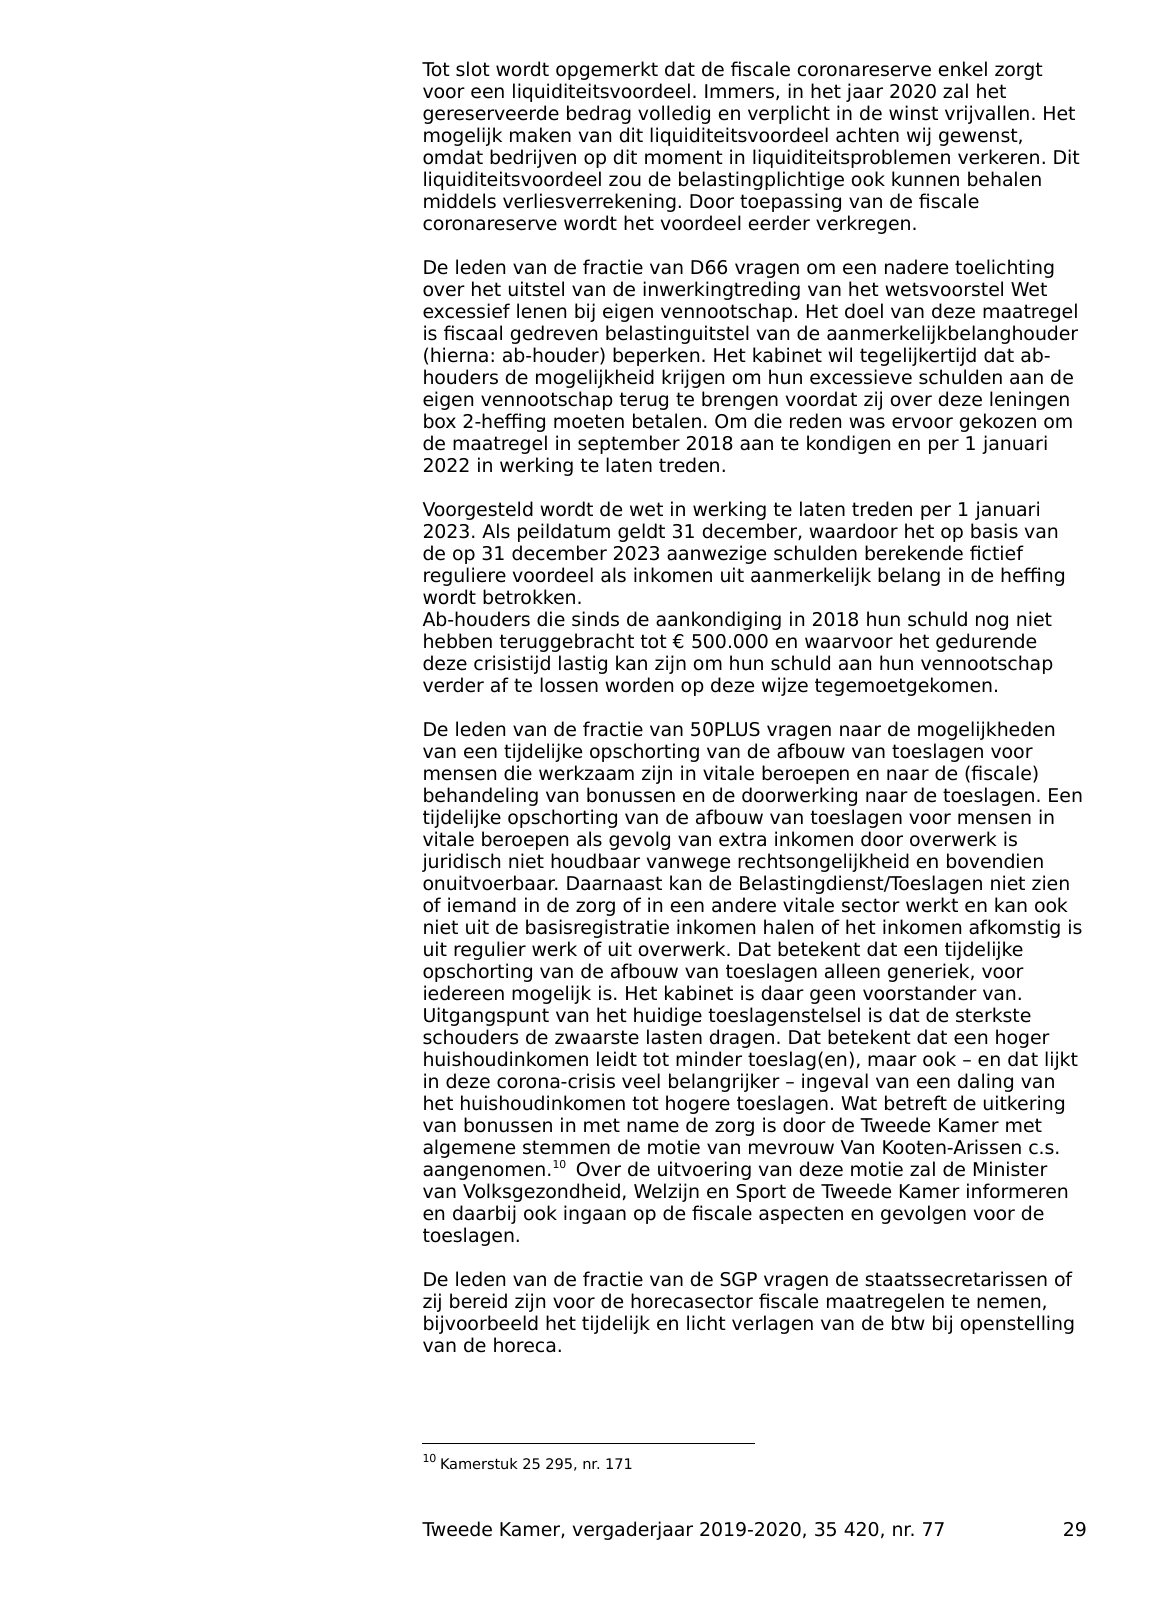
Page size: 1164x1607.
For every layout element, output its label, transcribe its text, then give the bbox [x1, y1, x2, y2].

text Voorgesteld wordt de wet in werking te laten treden per 1 januari 2023. Als peildatum geldt 31 december, waardoor het op basis van de op 31 december 2023 aanwezige schulden berekende fictief reguliere voordeel als inkomen uit aanmerkelijk belang in de heffing wordt betrokken. [422, 499, 1087, 609]
text De leden van de fractie van 50PLUS vragen naar de mogelijkheden van een tijdelijke opschorting van de afbouw van toeslagen voor mensen die werkzaam zijn in vitale beroepen en naar de (fiscale) behandeling van bonussen en de doorwerking naar de toeslagen. Een tijdelijke opschorting van de afbouw van toeslagen voor mensen in vitale beroepen als gevolg van extra inkomen door overwerk is juridisch niet houdbaar vanwege rechtsongelijkheid en bovendien onuitvoerbaar. Daarnaast kan de Belastingdienst/Toeslagen niet zien of iemand in de zorg of in een andere vitale sector werkt en kan ook niet uit de basisregistratie inkomen halen of het inkomen afkomstig is uit regulier werk of uit overwerk. Dat betekent dat een tijdelijke opschorting van de afbouw van toeslagen alleen generiek, voor iedereen mogelijk is. Het kabinet is daar geen voorstander van. Uitgangspunt van het huidige toeslagenstelsel is dat de sterkste schouders de zwaarste lasten dragen. Dat betekent dat een hoger huishoudinkomen leidt tot minder toeslag(en), maar ook – en dat lijkt in deze corona-crisis veel belangrijker – ingeval van een daling van het huishoudinkomen tot hogere toeslagen. Wat betreft de uitkering van bonussen in met name de zorg is door de Tweede Kamer met algemene stemmen de motie van mevrouw Van Kooten-Arissen c.s. aangenomen. Over de uitvoering van deze motie zal de Minister van Volksgezondheid, Welzijn en Sport de Tweede Kamer informeren en daarbij ook ingaan op de fiscale aspecten en gevolgen voor de toeslagen. [422, 719, 1087, 1247]
text Kamerstuk 25 295, nr. 171 [422, 1452, 1087, 1474]
text Tot slot wordt opgemerkt dat de fiscale coronareserve enkel zorgt voor een liquiditeitsvoordeel. Immers, in het jaar 2020 zal het gereserveerde bedrag volledig en verplicht in de winst vrijvallen. Het mogelijk maken van dit liquiditeitsvoordeel achten wij gewenst, omdat bedrijven op dit moment in liquiditeitsproblemen verkeren. Dit liquiditeitsvoordeel zou de belastingplichtige ook kunnen behalen middels verliesverrekening. Door toepassing van de fiscale coronareserve wordt het voordeel eerder verkregen. [422, 59, 1087, 235]
text Ab-houders die sinds de aankondiging in 2018 hun schuld nog niet hebben teruggebracht tot € 500.000 en waarvoor het gedurende deze crisistijd lastig kan zijn om hun schuld aan hun vennootschap verder af te lossen worden op deze wijze tegemoetgekomen. [422, 609, 1087, 697]
text De leden van de fractie van D66 vragen om een nadere toelichting over het uitstel van de inwerkingtreding van het wetsvoorstel Wet excessief lenen bij eigen vennootschap. Het doel van deze maatregel is fiscaal gedreven belastinguitstel van de aanmerkelijkbelanghouder (hierna: ab-houder) beperken. Het kabinet wil tegelijkertijd dat ab-houders de mogelijkheid krijgen om hun excessieve schulden aan de eigen vennootschap terug te brengen voordat zij over deze leningen box 2-heffing moeten betalen. Om die reden was ervoor gekozen om de maatregel in september 2018 aan te kondigen en per 1 januari 2022 in werking te laten treden. [422, 257, 1087, 477]
text De leden van de fractie van de SGP vragen de staatssecretarissen of zij bereid zijn voor de horecasector fiscale maatregelen te nemen, bijvoorbeeld het tijdelijk en licht verlagen van de btw bij openstelling van de horeca. [422, 1269, 1087, 1357]
